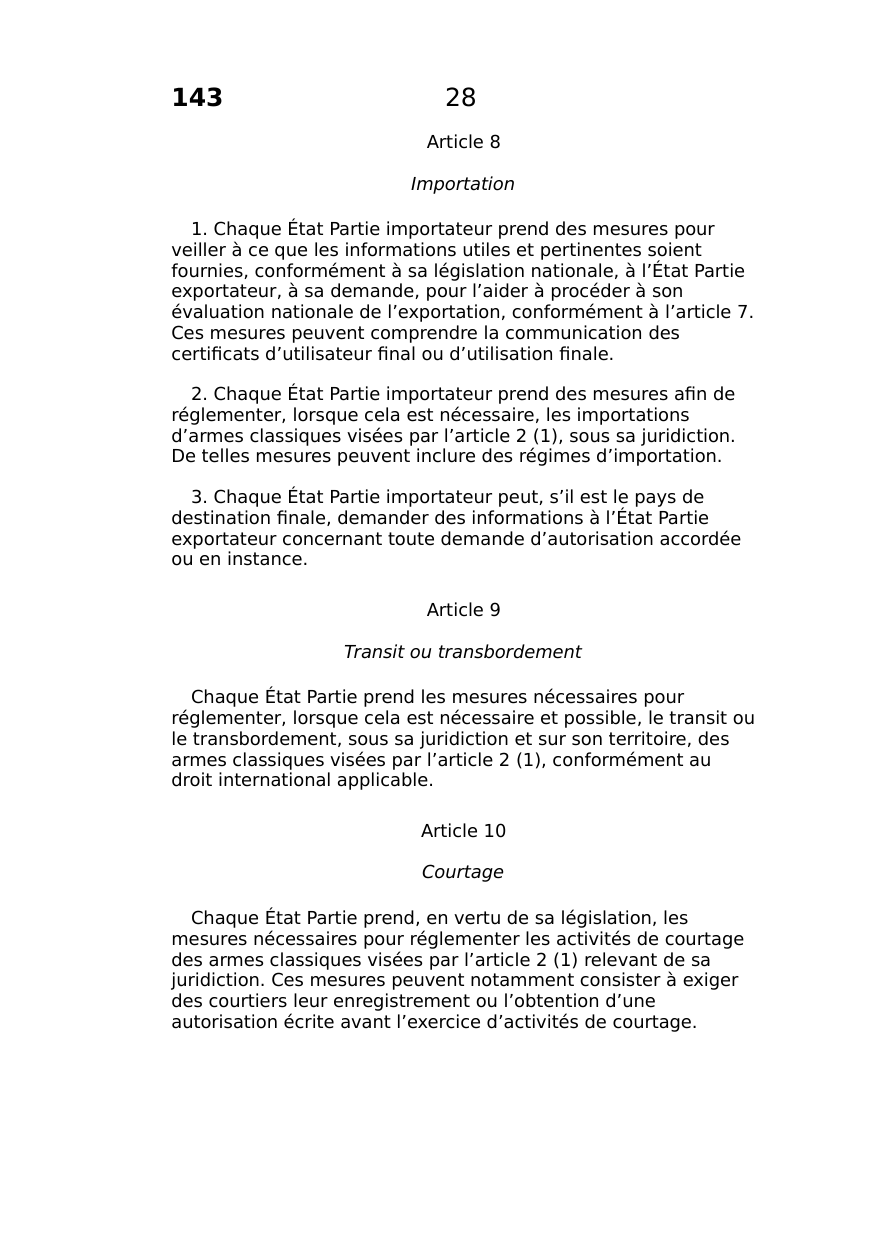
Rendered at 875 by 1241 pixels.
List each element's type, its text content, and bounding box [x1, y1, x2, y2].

subtitle Article 10 Courtage [171, 821, 756, 883]
subtitle Article 9 Transit ou transbordement [171, 600, 756, 662]
text 1. Chaque État Partie importateur prend des mesures pour veiller à ce que les informations utiles et pertinentes soient fournies, conformément à sa législation nationale, à l’État Partie exportateur, à sa demande, pour l’aider à procéder à son évaluation nationale de l’exportation, conformément à l’article 7. Ces mesures peuvent comprendre la communication des certificats d’utilisateur final ou d’utilisation finale. [171, 219, 756, 364]
text 2. Chaque État Partie importateur prend des mesures afin de réglementer, lorsque cela est nécessaire, les importations d’armes classiques visées par l’article 2 (1), sous sa juridiction. De telles mesures peuvent inclure des régimes d’importation. [171, 384, 756, 467]
text Chaque État Partie prend les mesures nécessaires pour réglementer, lorsque cela est nécessaire et possible, le transit ou le transbordement, sous sa juridiction et sur son territoire, des armes classiques visées par l’article 2 (1), conformément au droit international applicable. [171, 687, 756, 791]
subtitle Article 8 Importation [171, 132, 756, 194]
text Chaque État Partie prend, en vertu de sa législation, les mesures nécessaires pour réglementer les activités de courtage des armes classiques visées par l’article 2 (1) relevant de sa juridiction. Ces mesures peuvent notamment consister à exiger des courtiers leur enregistrement ou l’obtention d’une autorisation écrite avant l’exercice d’activités de courtage. [171, 908, 756, 1032]
text 3. Chaque État Partie importateur peut, s’il est le pays de destination finale, demander des informations à l’État Partie exportateur concernant toute demande d’autorisation accordée ou en instance. [171, 487, 756, 570]
